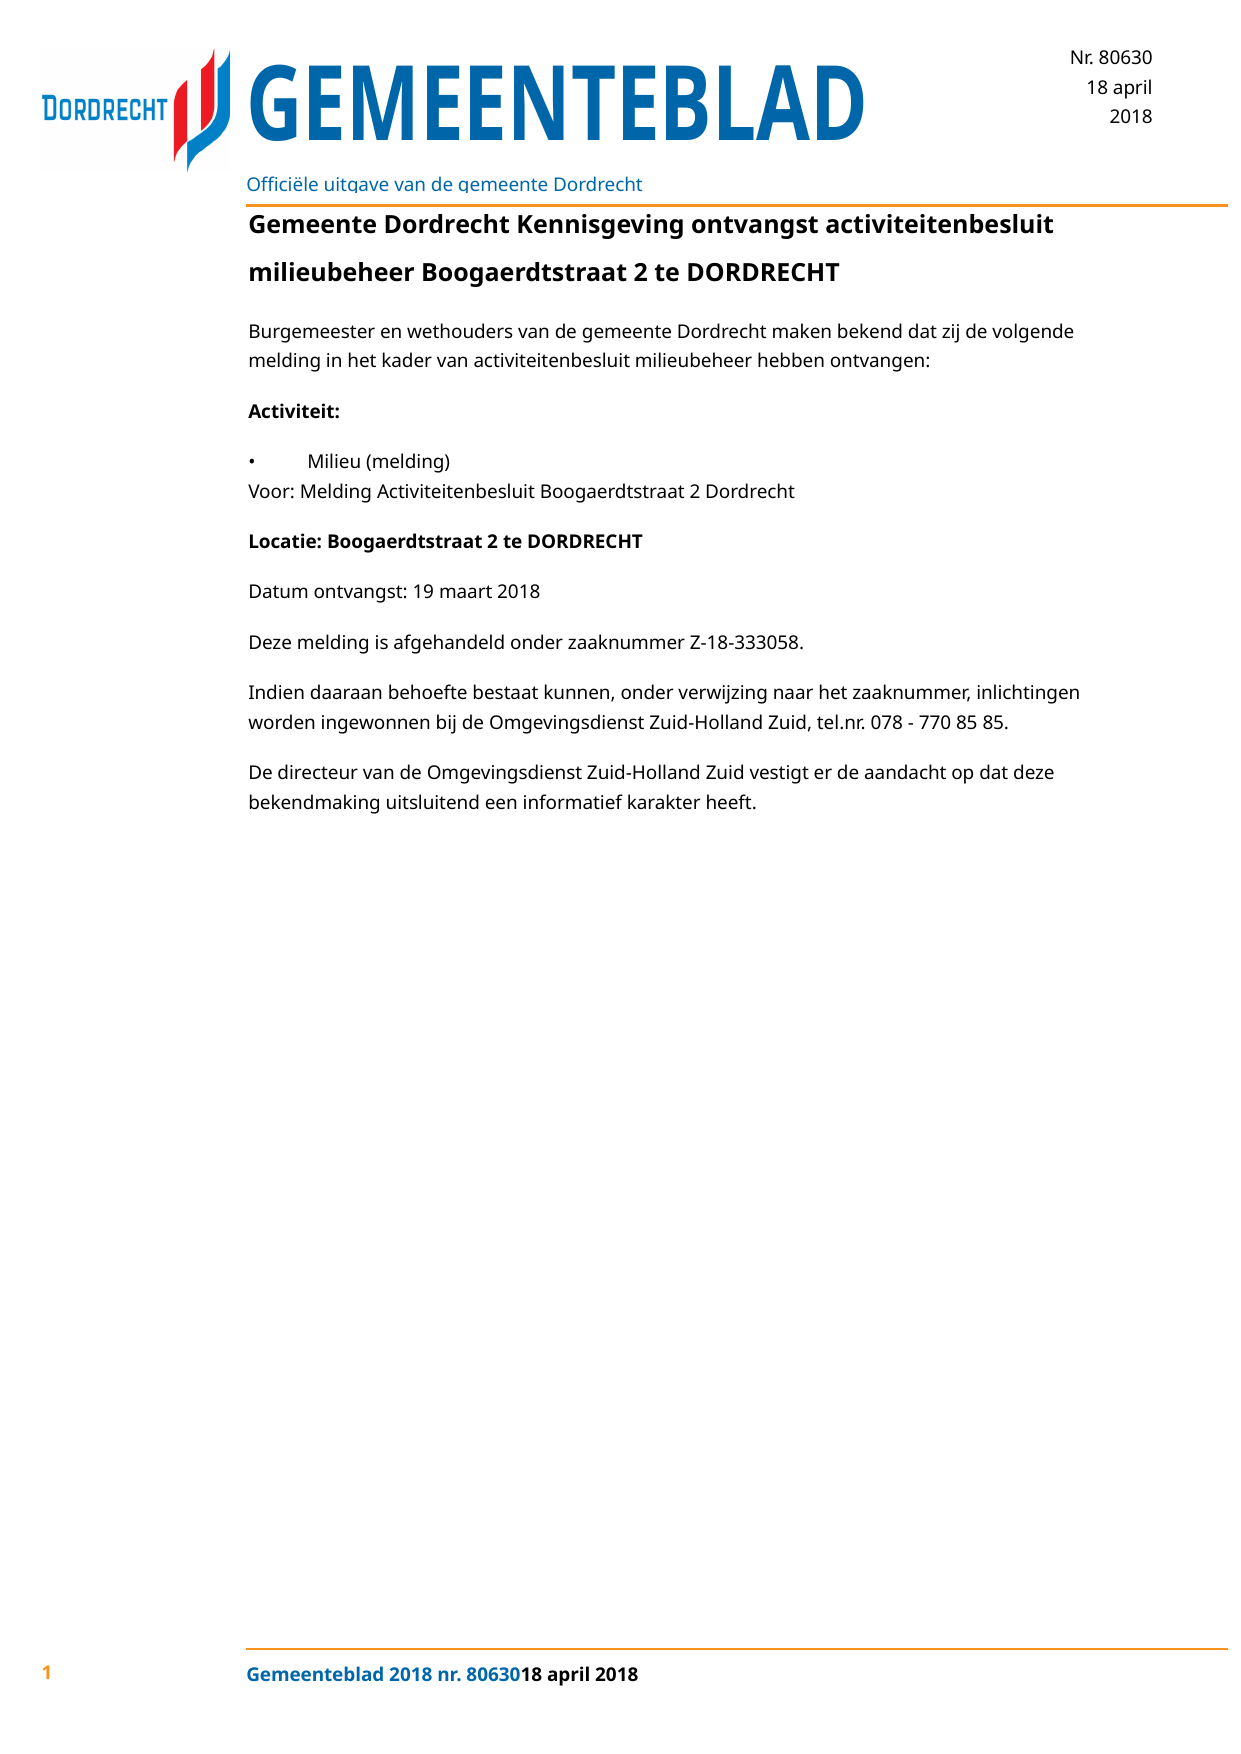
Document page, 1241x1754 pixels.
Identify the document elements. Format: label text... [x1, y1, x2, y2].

text Locatie: Boogaerdtstraat 2 te DORDRECHT [248, 528, 1152, 554]
text Activiteit: [248, 398, 1152, 424]
text Voor: Melding Activiteitenbesluit Boogaerdtstraat 2 Dordrecht [248, 478, 1152, 504]
text Indien daaraan behoefte bestaat kunnen, onder verwijzing naar het zaaknummer, inlichtingen worden ingewonnen bij de Omgevingsdienst Zuid-Holland Zuid, tel.nr. 078 - 770 85 85. [248, 679, 1152, 735]
picture [41, 47, 231, 172]
text De directeur van de Omgevingsdienst Zuid-Holland Zuid vestigt er de aandacht op dat deze bekendmaking uitsluitend een informatief karakter heeft. [248, 759, 1152, 815]
text Deze melding is afgehandeld onder zaaknummer Z-18-333058. [248, 629, 1152, 655]
list Milieu (melding) [248, 448, 1152, 474]
text Datum ontvangst: 19 maart 2018 [248, 579, 1152, 604]
text Burgemeester en wethouders van de gemeente Dordrecht maken bekend dat zij de volgende melding in het kader van activiteitenbesluit milieubeheer hebben ontvangen: [248, 318, 1152, 373]
text Gemeente Dordrecht Kennisgeving ontvangst activiteitenbesluit milieubeheer Boogaerdtstraat 2 te DORDRECHT [248, 207, 1152, 288]
